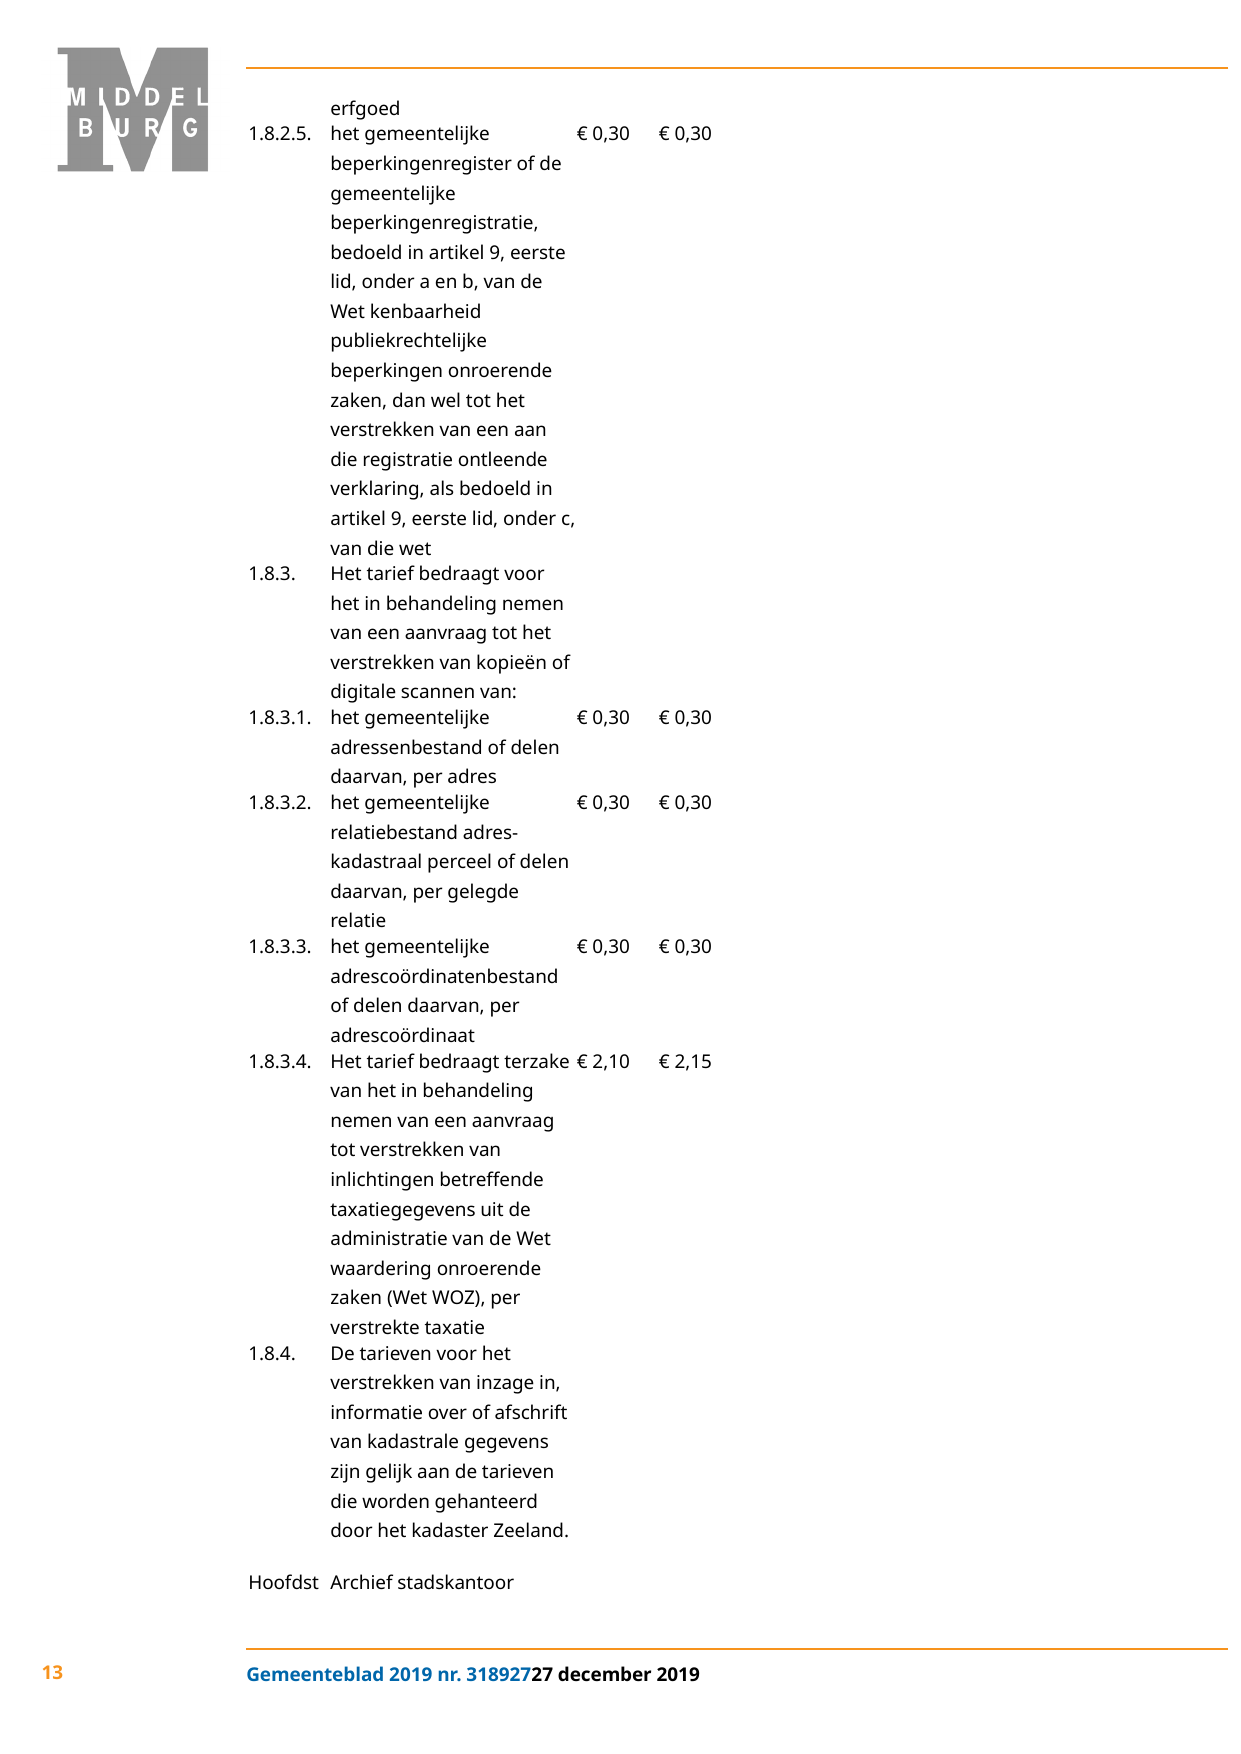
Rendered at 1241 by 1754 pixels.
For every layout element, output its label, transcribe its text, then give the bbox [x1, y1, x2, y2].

table_cell [905, 1340, 987, 1543]
table_cell [1069, 95, 1152, 121]
table_cell [741, 1048, 823, 1340]
table_cell [659, 1340, 741, 1543]
table_cell € 0,30 [659, 789, 741, 933]
table_cell het gemeentelijke relatiebestand adres-kadastraal perceel of delen daarvan, per gelegde relatie [330, 789, 577, 933]
table_cell [741, 1340, 823, 1543]
table_cell [823, 1340, 905, 1543]
table_cell [577, 1340, 659, 1543]
table_cell [659, 1569, 741, 1594]
table_cell [659, 1543, 741, 1569]
table_cell [741, 560, 823, 704]
table_cell € 0,30 [577, 121, 659, 560]
table_cell [987, 705, 1069, 789]
table_cell het gemeentelijke beperkingenregister of de gemeentelijke beperkingenregistratie, bedoeld in artikel 9, eerste lid, onder a en b, van de Wet kenbaarheid publiekrechtelijke beperkingen onroerende zaken, dan wel tot het verstrekken van een aan die registratie ontleende verklaring, als bedoeld in artikel 9, eerste lid, onder c, van die wet [330, 121, 577, 560]
picture [41, 47, 231, 172]
table_cell [905, 560, 987, 704]
table_cell [905, 95, 987, 121]
table_cell € 0,30 [659, 934, 741, 1048]
table_cell [905, 1569, 987, 1594]
table_cell [741, 1543, 823, 1569]
table_cell [905, 789, 987, 933]
table_cell [905, 1048, 987, 1340]
table_cell [987, 1569, 1069, 1594]
table_cell [741, 95, 823, 121]
table_cell € 0,30 [659, 121, 741, 560]
table_cell [659, 560, 741, 704]
table_cell [1069, 705, 1152, 789]
table_cell € 0,30 [577, 705, 659, 789]
table_cell [1069, 789, 1152, 933]
table_cell [987, 934, 1069, 1048]
table_cell [905, 1543, 987, 1569]
table_cell [1069, 934, 1152, 1048]
table_cell [741, 1569, 823, 1594]
table_cell [987, 1543, 1069, 1569]
table_cell Archief stadskantoor [330, 1569, 577, 1594]
table_cell [741, 121, 823, 560]
table_cell [1069, 560, 1152, 704]
table_cell Het tarief bedraagt voor het in behandeling nemen van een aanvraag tot het verstrekken van kopieën of digitale scannen van: [330, 560, 577, 704]
table_cell [987, 789, 1069, 933]
table_cell [905, 121, 987, 560]
table_cell [1069, 1048, 1152, 1340]
table_cell Hoofdst [248, 1569, 330, 1594]
table_cell [905, 705, 987, 789]
table_cell [577, 95, 659, 121]
table_cell 1.8.3.1. [248, 705, 330, 789]
table_cell [823, 1569, 905, 1594]
table_cell [823, 560, 905, 704]
table_cell 1.8.3.3. [248, 934, 330, 1048]
table_cell [987, 560, 1069, 704]
table_cell [577, 1569, 659, 1594]
table_cell [1069, 1569, 1152, 1594]
table_cell 1.8.4. [248, 1340, 330, 1543]
table_cell € 2,10 [577, 1048, 659, 1340]
table_cell het gemeentelijke adressenbestand of delen daarvan, per adres [330, 705, 577, 789]
table_cell [987, 121, 1069, 560]
table_cell [659, 95, 741, 121]
table_cell De tarieven voor het verstrekken van inzage in, informatie over of afschrift van kadastrale gegevens zijn gelijk aan de tarieven die worden gehanteerd door het kadaster Zeeland. [330, 1340, 577, 1543]
table_cell [577, 560, 659, 704]
table_cell [823, 789, 905, 933]
table_cell [823, 1048, 905, 1340]
table_cell [823, 1543, 905, 1569]
table_cell € 0,30 [659, 705, 741, 789]
table_cell [1069, 1340, 1152, 1543]
table_cell € 0,30 [577, 789, 659, 933]
table_cell [577, 1543, 659, 1569]
table_cell € 2,15 [659, 1048, 741, 1340]
table_cell [823, 121, 905, 560]
table_cell € 0,30 [577, 934, 659, 1048]
table_cell Het tarief bedraagt terzake van het in behandeling nemen van een aanvraag tot verstrekken van inlichtingen betreffende taxatiegegevens uit de administratie van de Wet waardering onroerende zaken (Wet WOZ), per verstrekte taxatie [330, 1048, 577, 1340]
table_cell [987, 1340, 1069, 1543]
table_cell [987, 95, 1069, 121]
table_cell [905, 934, 987, 1048]
table_cell erfgoed [330, 95, 577, 121]
table_cell [823, 934, 905, 1048]
table_cell [823, 95, 905, 121]
table_cell [741, 789, 823, 933]
table_cell [1069, 121, 1152, 560]
table_cell [987, 1048, 1069, 1340]
table_cell [741, 705, 823, 789]
table_cell het gemeentelijke adrescoördinatenbestand of delen daarvan, per adrescoördinaat [330, 934, 577, 1048]
table_cell [248, 95, 330, 121]
table_cell [330, 1543, 577, 1569]
table_cell 1.8.2.5. [248, 121, 330, 560]
table_cell [823, 705, 905, 789]
table_cell [248, 1543, 330, 1569]
table_cell [1069, 1543, 1152, 1569]
table_cell 1.8.3.4. [248, 1048, 330, 1340]
table_cell 1.8.3. [248, 560, 330, 704]
table_cell 1.8.3.2. [248, 789, 330, 933]
table_cell [741, 934, 823, 1048]
